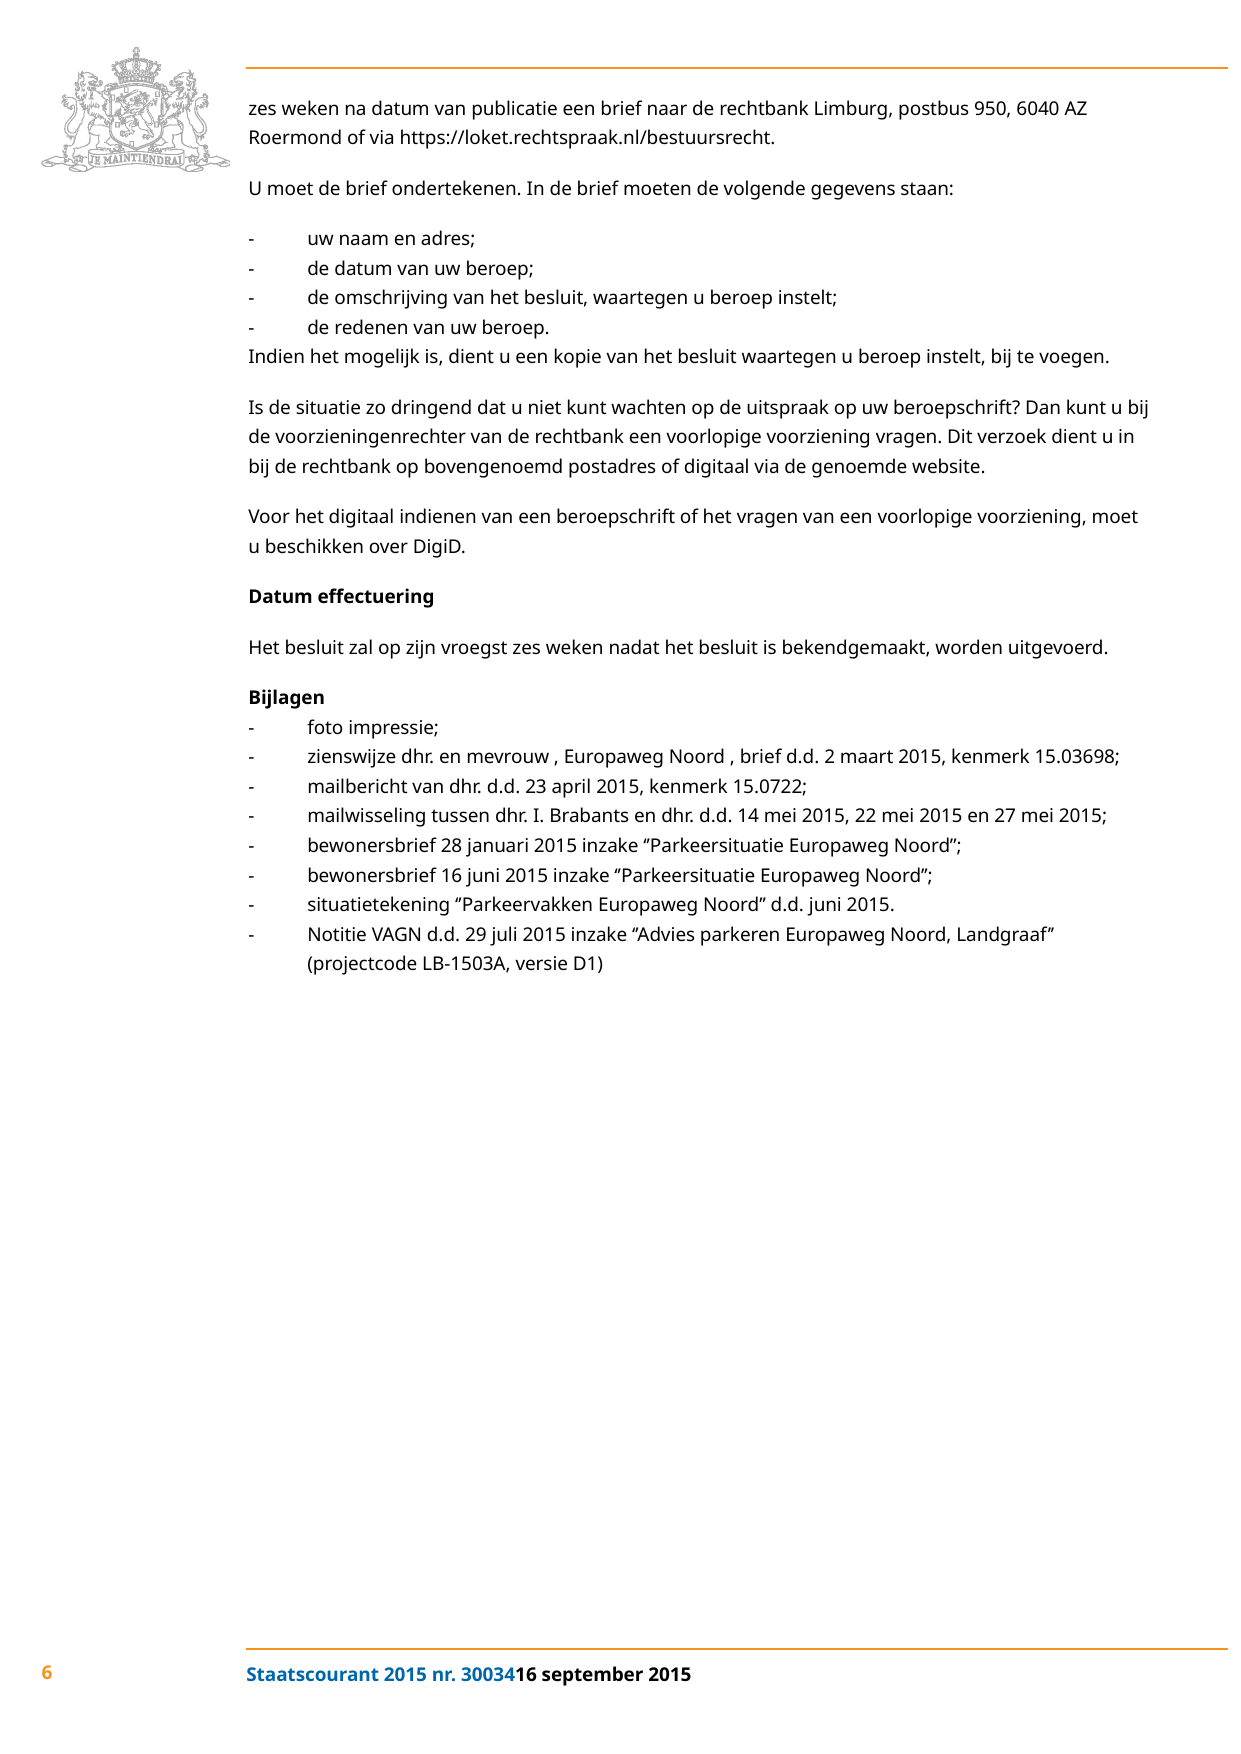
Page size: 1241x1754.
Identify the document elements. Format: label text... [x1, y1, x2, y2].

text Is de situatie zo dringend dat u niet kunt wachten op de uitspraak op uw beroepschrift? Dan kunt u bij de voorzieningenrechter van de rechtbank een voorlopige voorziening vragen. Dit verzoek dient u in bij de rechtbank op bovengenoemd postadres of digitaal via de genoemde website. [248, 394, 1152, 479]
list uw naam en adres; [248, 225, 1152, 251]
list bewonersbrief 16 juni 2015 inzake ‘’Parkeersituatie Europaweg Noord’’; [248, 862, 1152, 888]
text Bijlagen [248, 684, 1152, 710]
picture [41, 47, 231, 172]
list foto impressie; [248, 714, 1152, 740]
list mailwisseling tussen dhr. I. Brabants en dhr. d.d. 14 mei 2015, 22 mei 2015 en 27 mei 2015; [248, 803, 1152, 828]
text Voor het digitaal indienen van een beroepschrift of het vragen van een voorlopige voorziening, moet u beschikken over DigiD. [248, 503, 1152, 559]
list de omschrijving van het besluit, waartegen u beroep instelt; [248, 284, 1152, 310]
list zienswijze dhr. en mevrouw , Europaweg Noord , brief d.d. 2 maart 2015, kenmerk 15.03698; [248, 743, 1152, 769]
text zes weken na datum van publicatie een brief naar de rechtbank Limburg, postbus 950, 6040 AZ Roermond of via https://loket.rechtspraak.nl/bestuursrecht. [248, 95, 1152, 150]
list Notitie VAGN d.d. 29 juli 2015 inzake ‘’Advies parkeren Europaweg Noord, Landgraaf’’ (projectcode LB-1503A, versie D1) [248, 921, 1152, 976]
list situatietekening ‘’Parkeervakken Europaweg Noord’’ d.d. juni 2015. [248, 891, 1152, 917]
list de datum van uw beroep; [248, 255, 1152, 281]
list de redenen van uw beroep. [248, 314, 1152, 340]
text U moet de brief ondertekenen. In de brief moeten de volgende gegevens staan: [248, 175, 1152, 201]
text Indien het mogelijk is, dient u een kopie van het besluit waartegen u beroep instelt, bij te voegen. [248, 343, 1152, 369]
text Datum effectuering [248, 583, 1152, 609]
list mailbericht van dhr. d.d. 23 april 2015, kenmerk 15.0722; [248, 773, 1152, 799]
list bewonersbrief 28 januari 2015 inzake ‘’Parkeersituatie Europaweg Noord’’; [248, 832, 1152, 858]
text Het besluit zal op zijn vroegst zes weken nadat het besluit is bekendgemaakt, worden uitgevoerd. [248, 634, 1152, 660]
